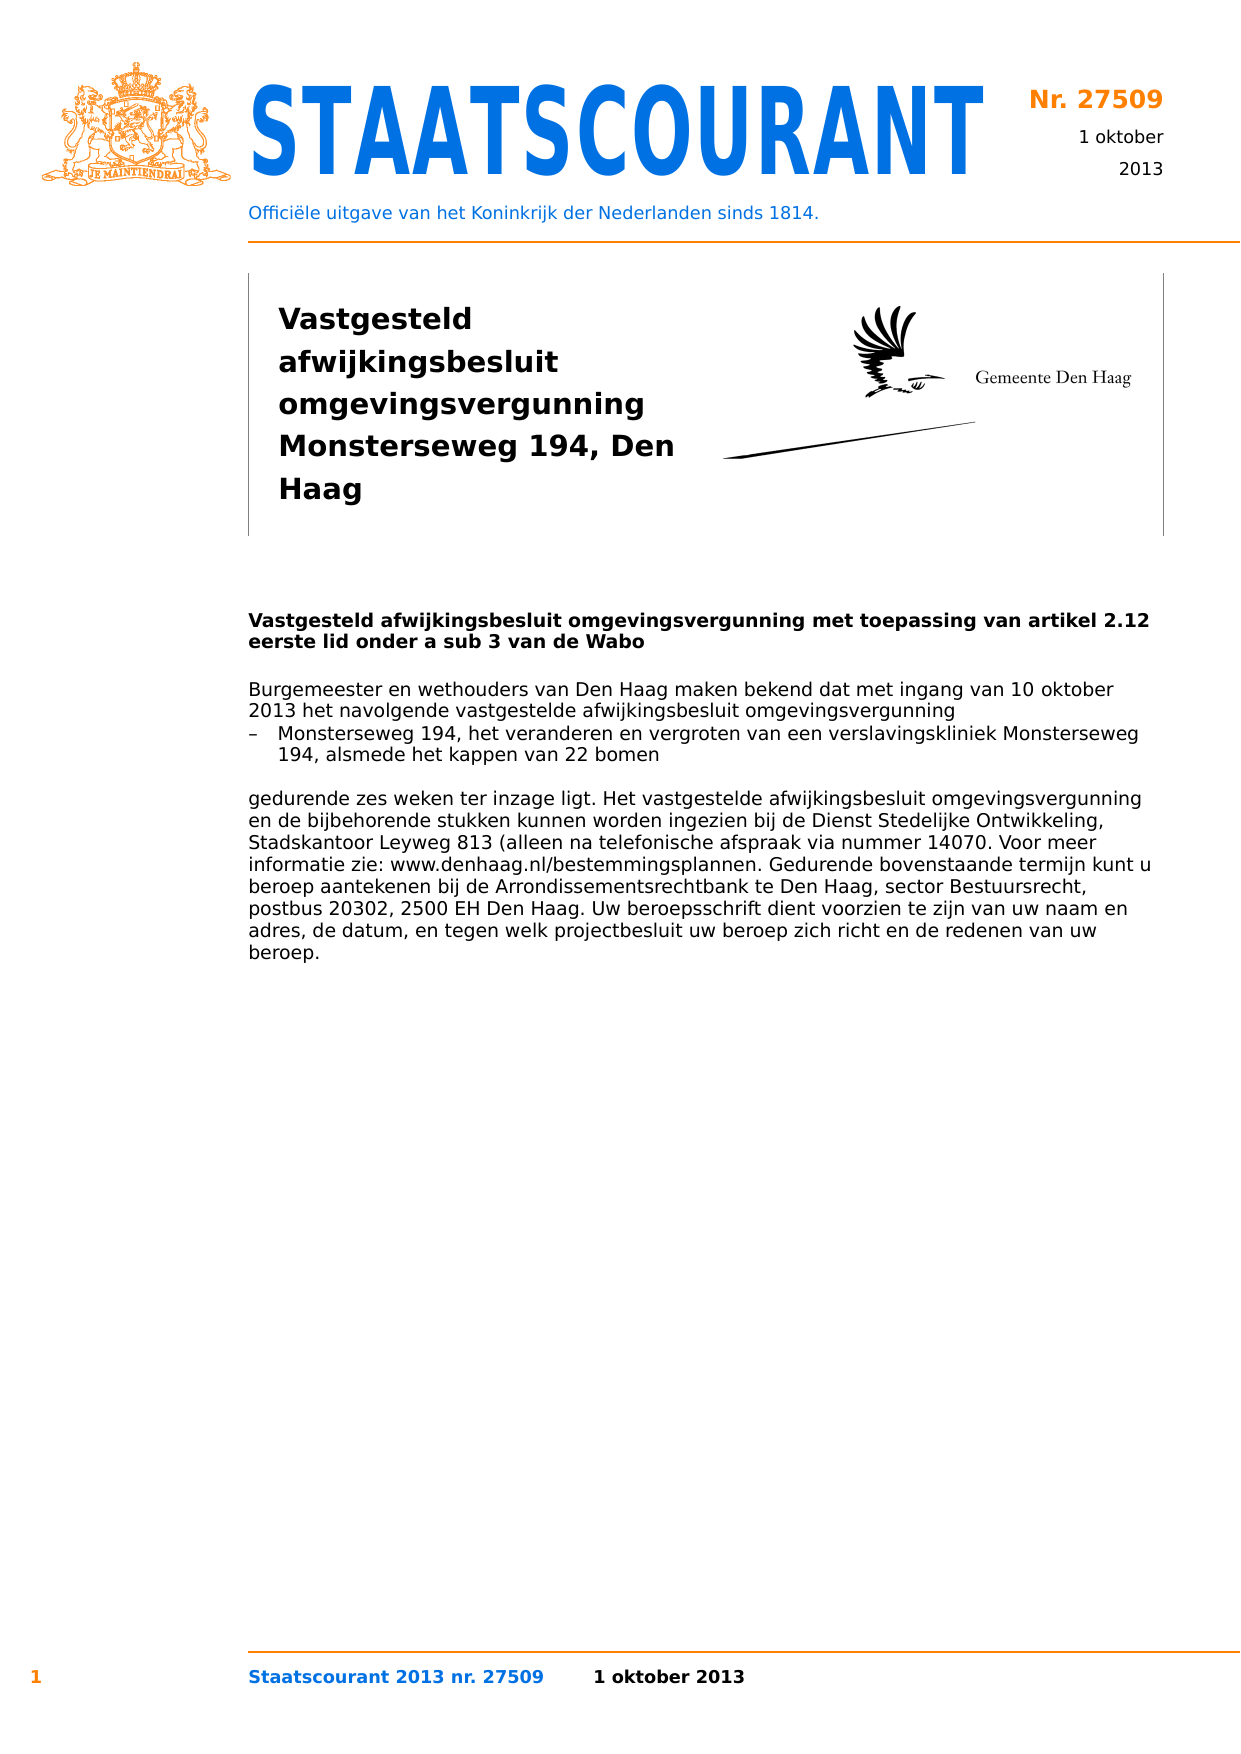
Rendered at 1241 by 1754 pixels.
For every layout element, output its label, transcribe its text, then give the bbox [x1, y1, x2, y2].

subtitle Vastgesteld afwijkingsbesluit omgevingsvergunning met toepassing van artikel 2.12 eerste lid onder a sub 3 van de Wabo [248, 609, 1163, 653]
table_header [25, 62, 248, 241]
subtitle Vastgesteld afwijkingsbesluit omgevingsvergunning Monsterseweg 194, Den Haag [249, 273, 1163, 536]
table_header Nr. 27509 [998, 62, 1240, 121]
text gedurende zes weken ter inzage ligt. Het vastgestelde afwijkingsbesluit omgevingsvergunning en de bijbehorende stukken kunnen worden ingezien bij de Dienst Stedelijke Ontwikkeling, Stadskantoor Leyweg 813 (alleen na telefonische afspraak via nummer 14070. Voor meer informatie zie: www.denhaag.nl/bestemmingsplannen. Gedurende bovenstaande termijn kunt u beroep aantekenen bij de Arrondissementsrechtbank te Den Haag, sector Bestuursrecht, postbus 20302, 2500 EH Den Haag. Uw beroepsschrift dient voorzien te zijn van uw naam en adres, de datum, en tegen welk projectbesluit uw beroep zich richt en de redenen van uw beroep. [248, 788, 1163, 964]
text Burgemeester en wethouders van Den Haag maken bekend dat met ingang van 10 oktober 2013 het navolgende vastgestelde afwijkingsbesluit omgevingsvergunning [248, 678, 1163, 722]
table_header STAATSCOURANT [248, 62, 998, 203]
table_cell 1 oktober [998, 121, 1240, 153]
table_cell 2013 [998, 153, 1240, 203]
text – Monsterseweg 194, het veranderen en vergroten van een verslavingskliniek Monsterseweg 194, alsmede het kappen van 22 bomen [248, 722, 1163, 766]
picture [720, 302, 1134, 462]
picture [41, 62, 231, 186]
table_cell Officiële uitgave van het Koninkrijk der Nederlanden sinds 1814. [248, 203, 1240, 241]
